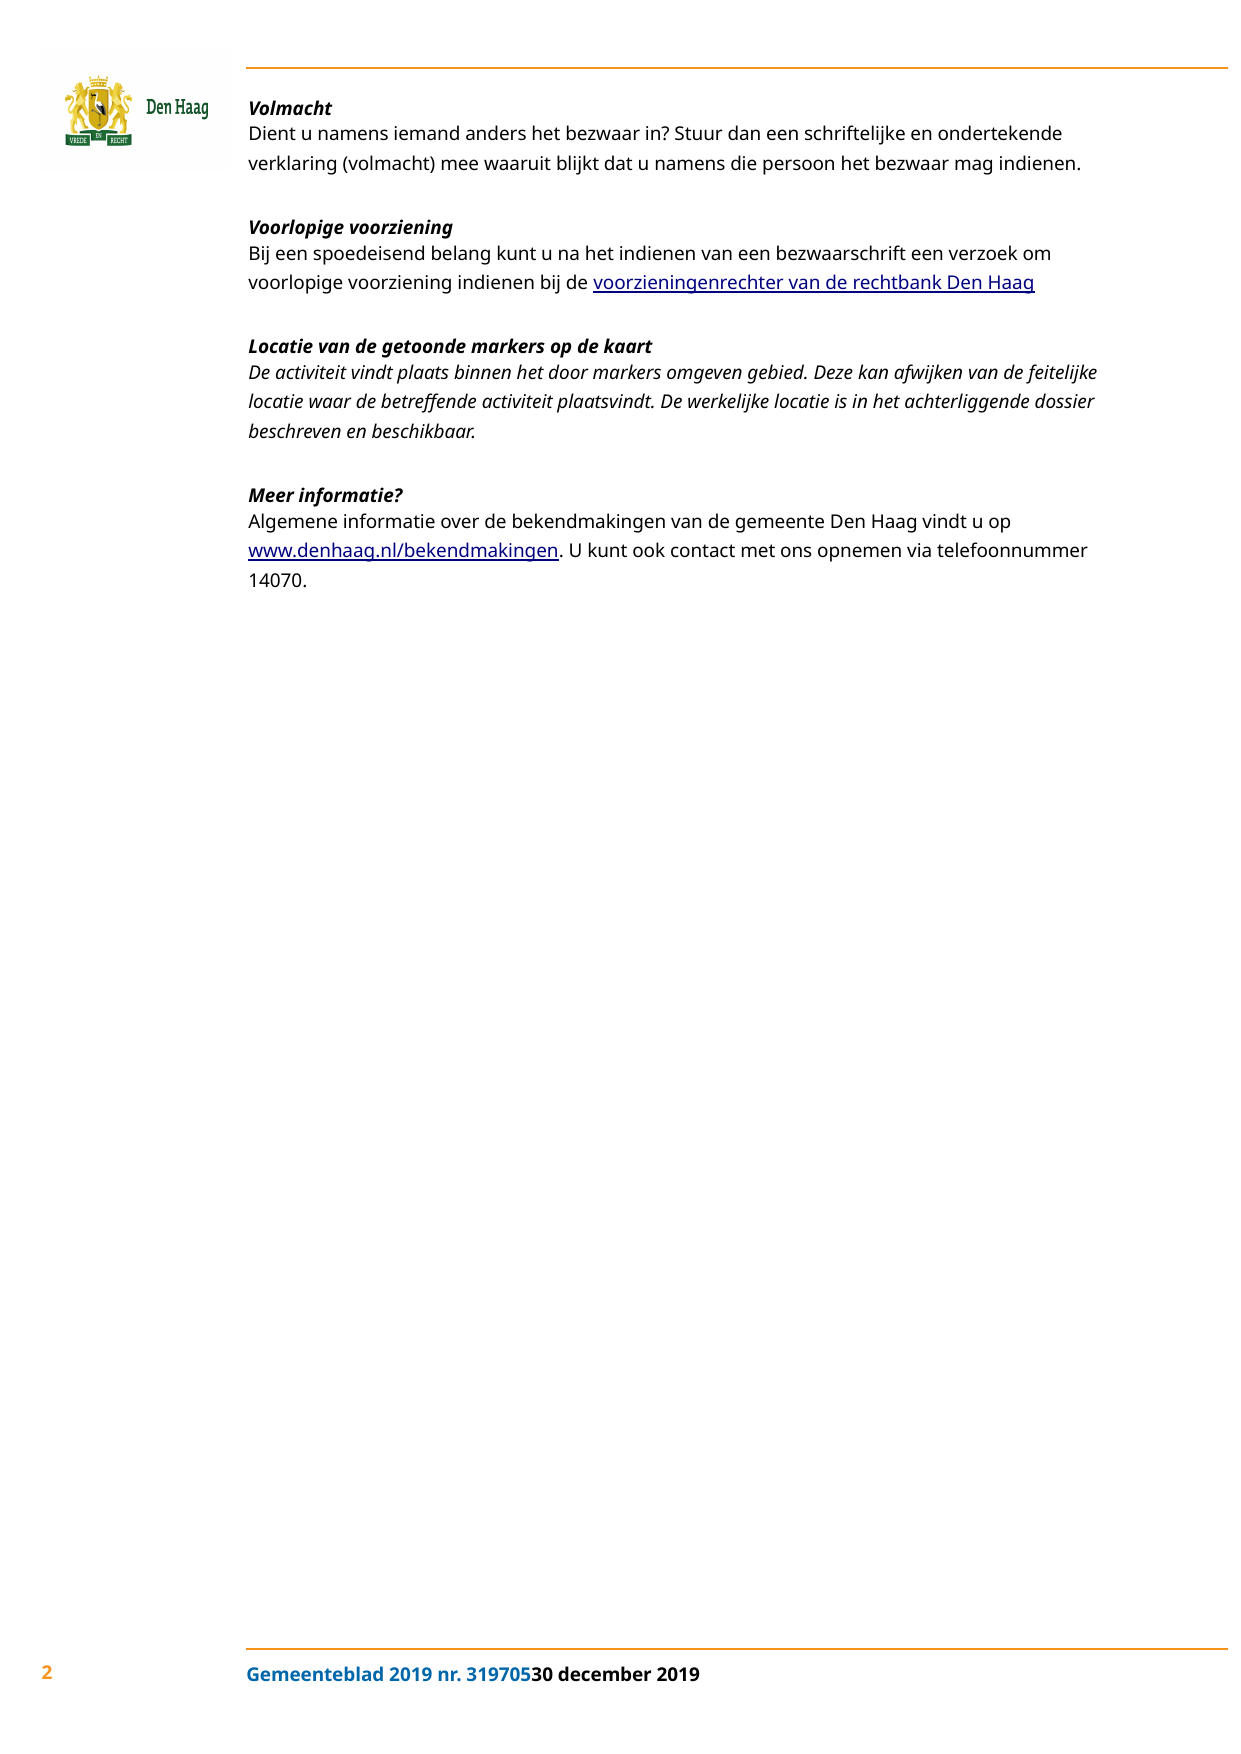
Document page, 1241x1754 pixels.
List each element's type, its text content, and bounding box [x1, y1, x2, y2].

text Volmacht [248, 95, 1152, 121]
picture [41, 47, 231, 172]
text Dient u namens iemand anders het bezwaar in? Stuur dan een schriftelijke en ondertekende verklaring (volmacht) mee waaruit blijkt dat u namens die persoon het bezwaar mag indienen. [248, 121, 1152, 176]
text Locatie van de getoonde markers op de kaart [248, 333, 1152, 359]
text Algemene informatie over de bekendmakingen van de gemeente Den Haag vindt u op www.denhaag.nl/bekendmakingen. U kunt ook contact met ons opnemen via telefoonnummer 14070. [248, 508, 1152, 593]
text Meer informatie? [248, 482, 1152, 508]
text Bij een spoedeisend belang kunt u na het indienen van een bezwaarschrift een verzoek om voorlopige voorziening indienen bij de voorzieningenrechter van de rechtbank Den Haag [248, 240, 1152, 295]
text De activiteit vindt plaats binnen het door markers omgeven gebied. Deze kan afwijken van de feitelijke locatie waar de betreffende activiteit plaatsvindt. De werkelijke locatie is in het achterliggende dossier beschreven en beschikbaar. [248, 359, 1152, 444]
text Voorlopige voorziening [248, 214, 1152, 240]
